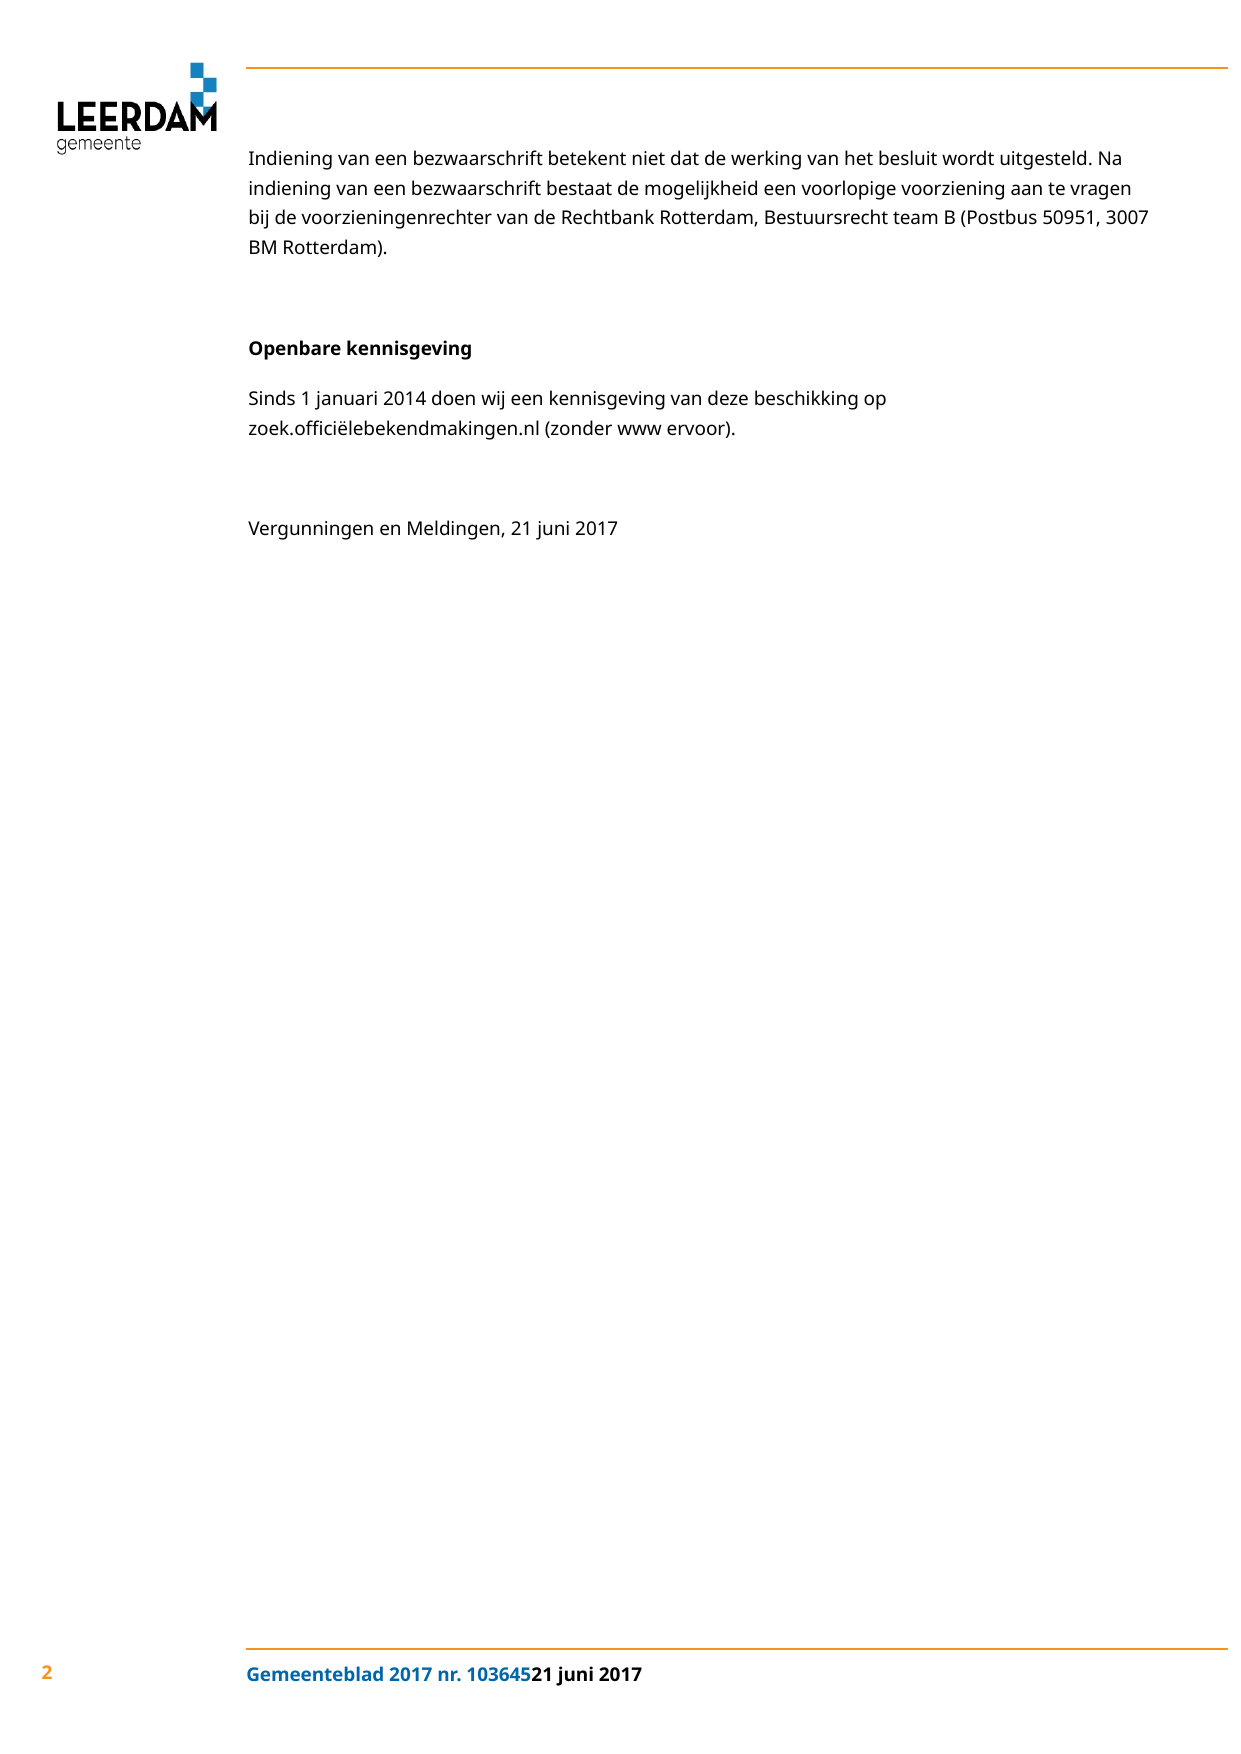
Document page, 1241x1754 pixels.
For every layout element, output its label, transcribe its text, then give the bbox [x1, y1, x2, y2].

text Openbare kennisgeving [248, 335, 1152, 361]
text Sinds 1 januari 2014 doen wij een kennisgeving van deze beschikking op zoek.officiëlebekendmakingen.nl (zonder www ervoor). [248, 385, 1152, 441]
text Indiening van een bezwaarschrift betekent niet dat de werking van het besluit wordt uitgesteld. Na indiening van een bezwaarschrift bestaat de mogelijkheid een voorlopige voorziening aan te vragen bij de voorzieningenrechter van de Rechtbank Rotterdam, Bestuursrecht team B (Postbus 50951, 3007 BM Rotterdam). [248, 145, 1152, 260]
text Vergunningen en Meldingen, 21 juni 2017 [248, 516, 1152, 541]
picture [41, 47, 231, 172]
